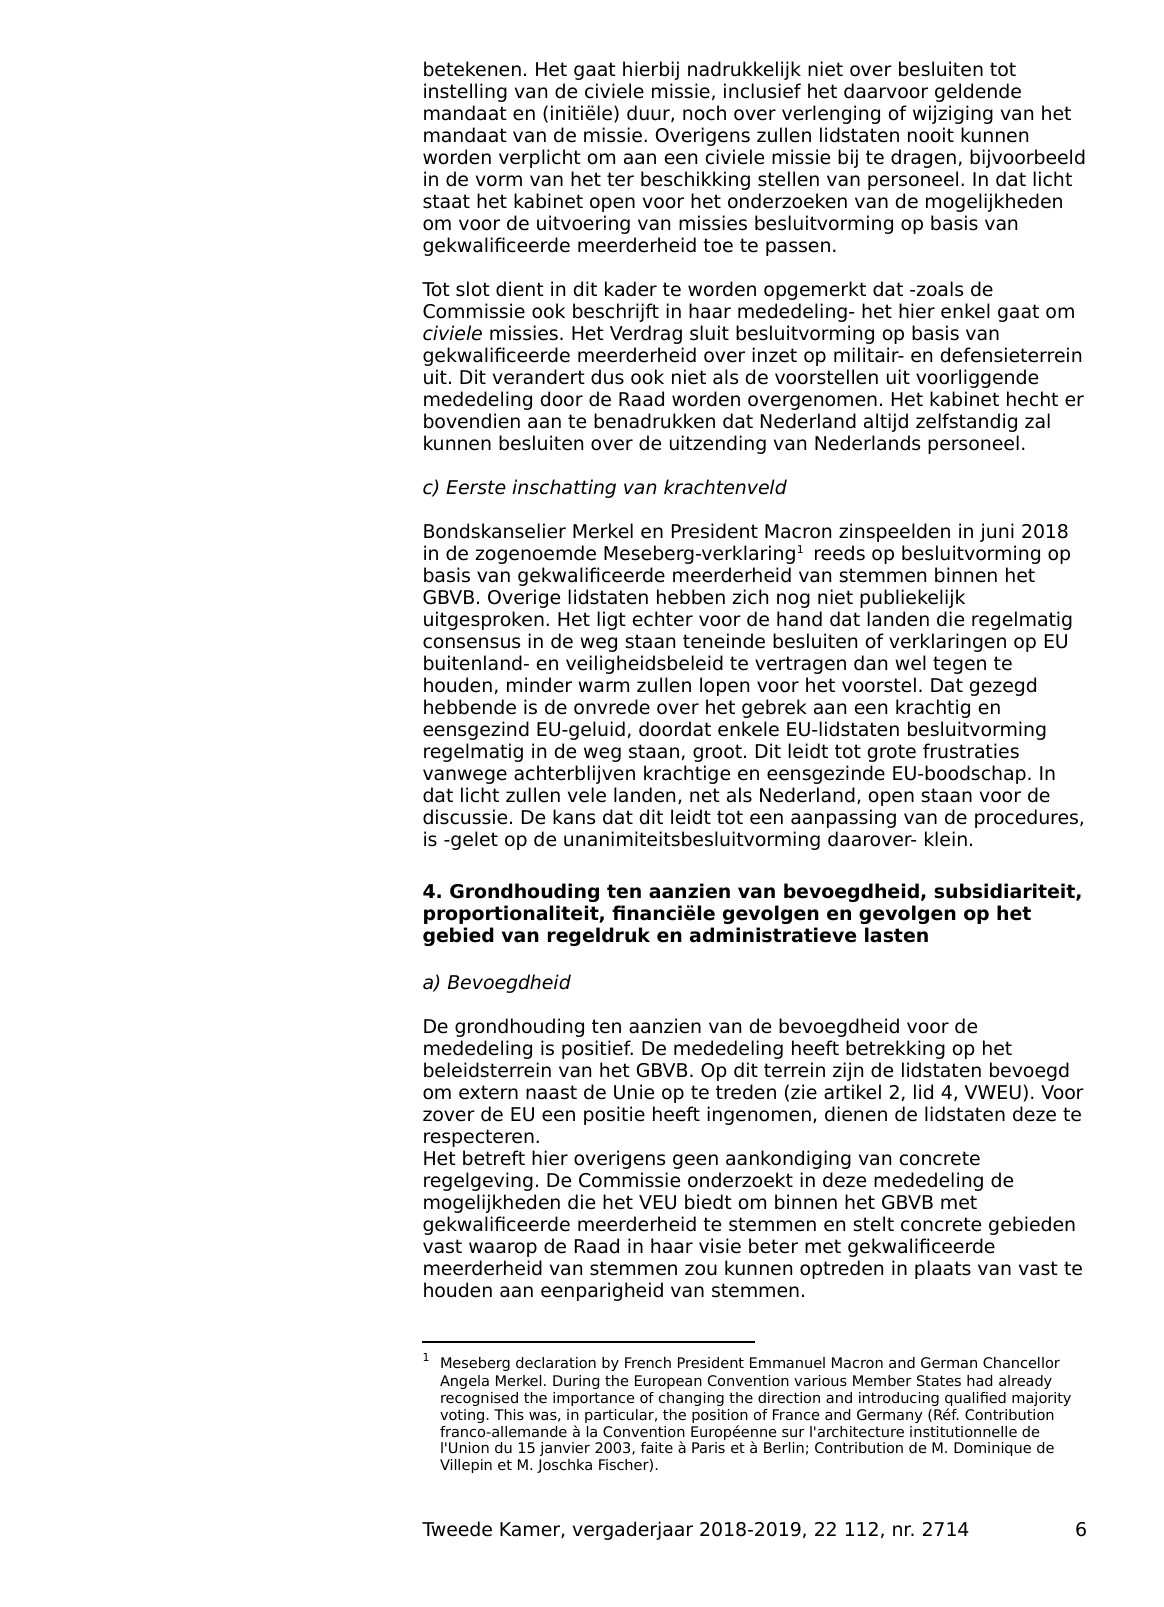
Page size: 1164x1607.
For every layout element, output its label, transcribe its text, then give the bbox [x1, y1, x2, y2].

subtitle a) Bevoegdheid [422, 972, 1087, 994]
text De grondhouding ten aanzien van de bevoegdheid voor de mededeling is positief. De mededeling heeft betrekking op het beleidsterrein van het GBVB. Op dit terrein zijn de lidstaten bevoegd om extern naast de Unie op te treden (zie artikel 2, lid 4, VWEU). Voor zover de EU een positie heeft ingenomen, dienen de lidstaten deze te respecteren. [422, 1016, 1087, 1148]
text Meseberg declaration by French President Emmanuel Macron and German Chancellor Angela Merkel. During the European Convention various Member States had already recognised the importance of changing the direction and introducing qualified majority voting. This was, in particular, the position of France and Germany (Réf. Contribution franco-allemande à la Convention Européenne sur l'architecture institutionnelle de l'Union du 15 janvier 2003, faite à Paris et à Berlin; Contribution de M. Dominique de Villepin et M. Joschka Fischer). [422, 1351, 1087, 1474]
subtitle c) Eerste inschatting van krachtenveld [422, 477, 1087, 499]
text betekenen. Het gaat hierbij nadrukkelijk niet over besluiten tot instelling van de civiele missie, inclusief het daarvoor geldende mandaat en (initiële) duur, noch over verlenging of wijziging van het mandaat van de missie. Overigens zullen lidstaten nooit kunnen worden verplicht om aan een civiele missie bij te dragen, bijvoorbeeld in de vorm van het ter beschikking stellen van personeel. In dat licht staat het kabinet open voor het onderzoeken van de mogelijkheden om voor de uitvoering van missies besluitvorming op basis van gekwalificeerde meerderheid toe te passen. [422, 59, 1087, 257]
text Tot slot dient in dit kader te worden opgemerkt dat -zoals de Commissie ook beschrijft in haar mededeling- het hier enkel gaat om civiele missies. Het Verdrag sluit besluitvorming op basis van gekwalificeerde meerderheid over inzet op militair- en defensieterrein uit. Dit verandert dus ook niet als de voorstellen uit voorliggende mededeling door de Raad worden overgenomen. Het kabinet hecht er bovendien aan te benadrukken dat Nederland altijd zelfstandig zal kunnen besluiten over de uitzending van Nederlands personeel. [422, 279, 1087, 455]
subtitle 4. Grondhouding ten aanzien van bevoegdheid, subsidiariteit, proportionaliteit, financiële gevolgen en gevolgen op het gebied van regeldruk en administratieve lasten [422, 881, 1087, 947]
text Bondskanselier Merkel en President Macron zinspeelden in juni 2018 in de zogenoemde Meseberg-verklaring reeds op besluitvorming op basis van gekwalificeerde meerderheid van stemmen binnen het GBVB. Overige lidstaten hebben zich nog niet publiekelijk uitgesproken. Het ligt echter voor de hand dat landen die regelmatig consensus in de weg staan teneinde besluiten of verklaringen op EU buitenland- en veiligheidsbeleid te vertragen dan wel tegen te houden, minder warm zullen lopen voor het voorstel. Dat gezegd hebbende is de onvrede over het gebrek aan een krachtig en eensgezind EU-geluid, doordat enkele EU-lidstaten besluitvorming regelmatig in de weg staan, groot. Dit leidt tot grote frustraties vanwege achterblijven krachtige en eensgezinde EU-boodschap. In dat licht zullen vele landen, net als Nederland, open staan voor de discussie. De kans dat dit leidt tot een aanpassing van de procedures, is -gelet op de unanimiteitsbesluitvorming daarover- klein. [422, 521, 1087, 851]
text Het betreft hier overigens geen aankondiging van concrete regelgeving. De Commissie onderzoekt in deze mededeling de mogelijkheden die het VEU biedt om binnen het GBVB met gekwalificeerde meerderheid te stemmen en stelt concrete gebieden vast waarop de Raad in haar visie beter met gekwalificeerde meerderheid van stemmen zou kunnen optreden in plaats van vast te houden aan eenparigheid van stemmen. [422, 1148, 1087, 1302]
